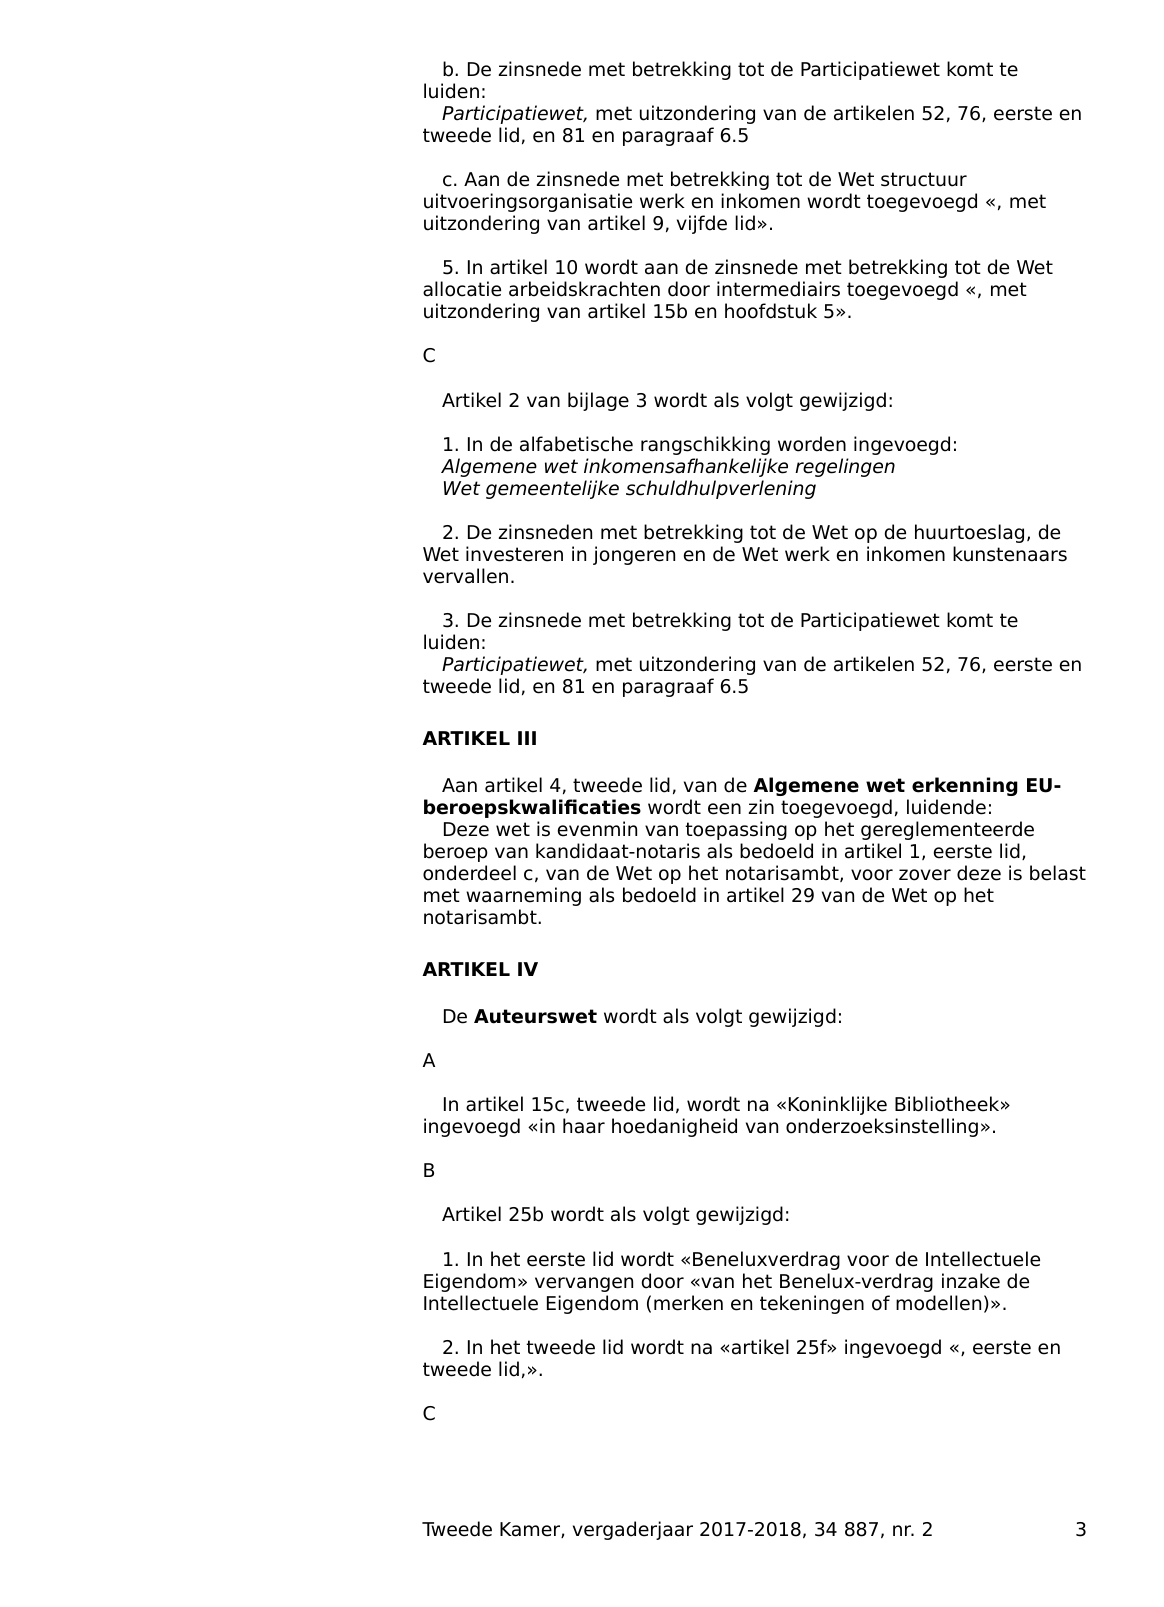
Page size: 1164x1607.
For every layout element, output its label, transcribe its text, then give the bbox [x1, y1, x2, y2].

text 1. In de alfabetische rangschikking worden ingevoegd: [422, 434, 1087, 456]
text b. De zinsnede met betrekking tot de Participatiewet komt te luiden: [422, 59, 1087, 103]
text Participatiewet, met uitzondering van de artikelen 52, 76, eerste en tweede lid, en 81 en paragraaf 6.5 [422, 103, 1087, 147]
text 2. De zinsneden met betrekking tot de Wet op de huurtoeslag, de Wet investeren in jongeren en de Wet werk en inkomen kunstenaars vervallen. [422, 522, 1087, 588]
text A [422, 1050, 1087, 1072]
text Wet gemeentelijke schuldhulpverlening [422, 478, 1087, 500]
text c. Aan de zinsnede met betrekking tot de Wet structuur uitvoeringsorganisatie werk en inkomen wordt toegevoegd «, met uitzondering van artikel 9, vijfde lid». [422, 169, 1087, 235]
text C [422, 345, 1087, 367]
text Participatiewet, met uitzondering van de artikelen 52, 76, eerste en tweede lid, en 81 en paragraaf 6.5 [422, 654, 1087, 698]
text In artikel 15c, tweede lid, wordt na «Koninklijke Bibliotheek» ingevoegd «in haar hoedanigheid van onderzoeksinstelling». [422, 1094, 1087, 1138]
text C [422, 1403, 1087, 1425]
subtitle ARTIKEL IV [422, 959, 1087, 981]
text 3. De zinsnede met betrekking tot de Participatiewet komt te luiden: [422, 610, 1087, 654]
text 1. In het eerste lid wordt «Beneluxverdrag voor de Intellectuele Eigendom» vervangen door «van het Benelux-verdrag inzake de Intellectuele Eigendom (merken en tekeningen of modellen)». [422, 1248, 1087, 1314]
text Aan artikel 4, tweede lid, van de Algemene wet erkenning EU-beroepskwalificaties wordt een zin toegevoegd, luidende: [422, 775, 1087, 819]
text Artikel 25b wordt als volgt gewijzigd: [422, 1204, 1087, 1226]
text 5. In artikel 10 wordt aan de zinsnede met betrekking tot de Wet allocatie arbeidskrachten door intermediairs toegevoegd «, met uitzondering van artikel 15b en hoofdstuk 5». [422, 257, 1087, 323]
text Deze wet is evenmin van toepassing op het gereglementeerde beroep van kandidaat-notaris als bedoeld in artikel 1, eerste lid, onderdeel c, van de Wet op het notarisambt, voor zover deze is belast met waarneming als bedoeld in artikel 29 van de Wet op het notarisambt. [422, 819, 1087, 929]
text Artikel 2 van bijlage 3 wordt als volgt gewijzigd: [422, 389, 1087, 412]
text B [422, 1160, 1087, 1182]
text 2. In het tweede lid wordt na «artikel 25f» ingevoegd «, eerste en tweede lid,». [422, 1337, 1087, 1381]
text De Auteurswet wordt als volgt gewijzigd: [422, 1006, 1087, 1028]
text Algemene wet inkomensafhankelijke regelingen [422, 456, 1087, 478]
subtitle ARTIKEL III [422, 728, 1087, 750]
